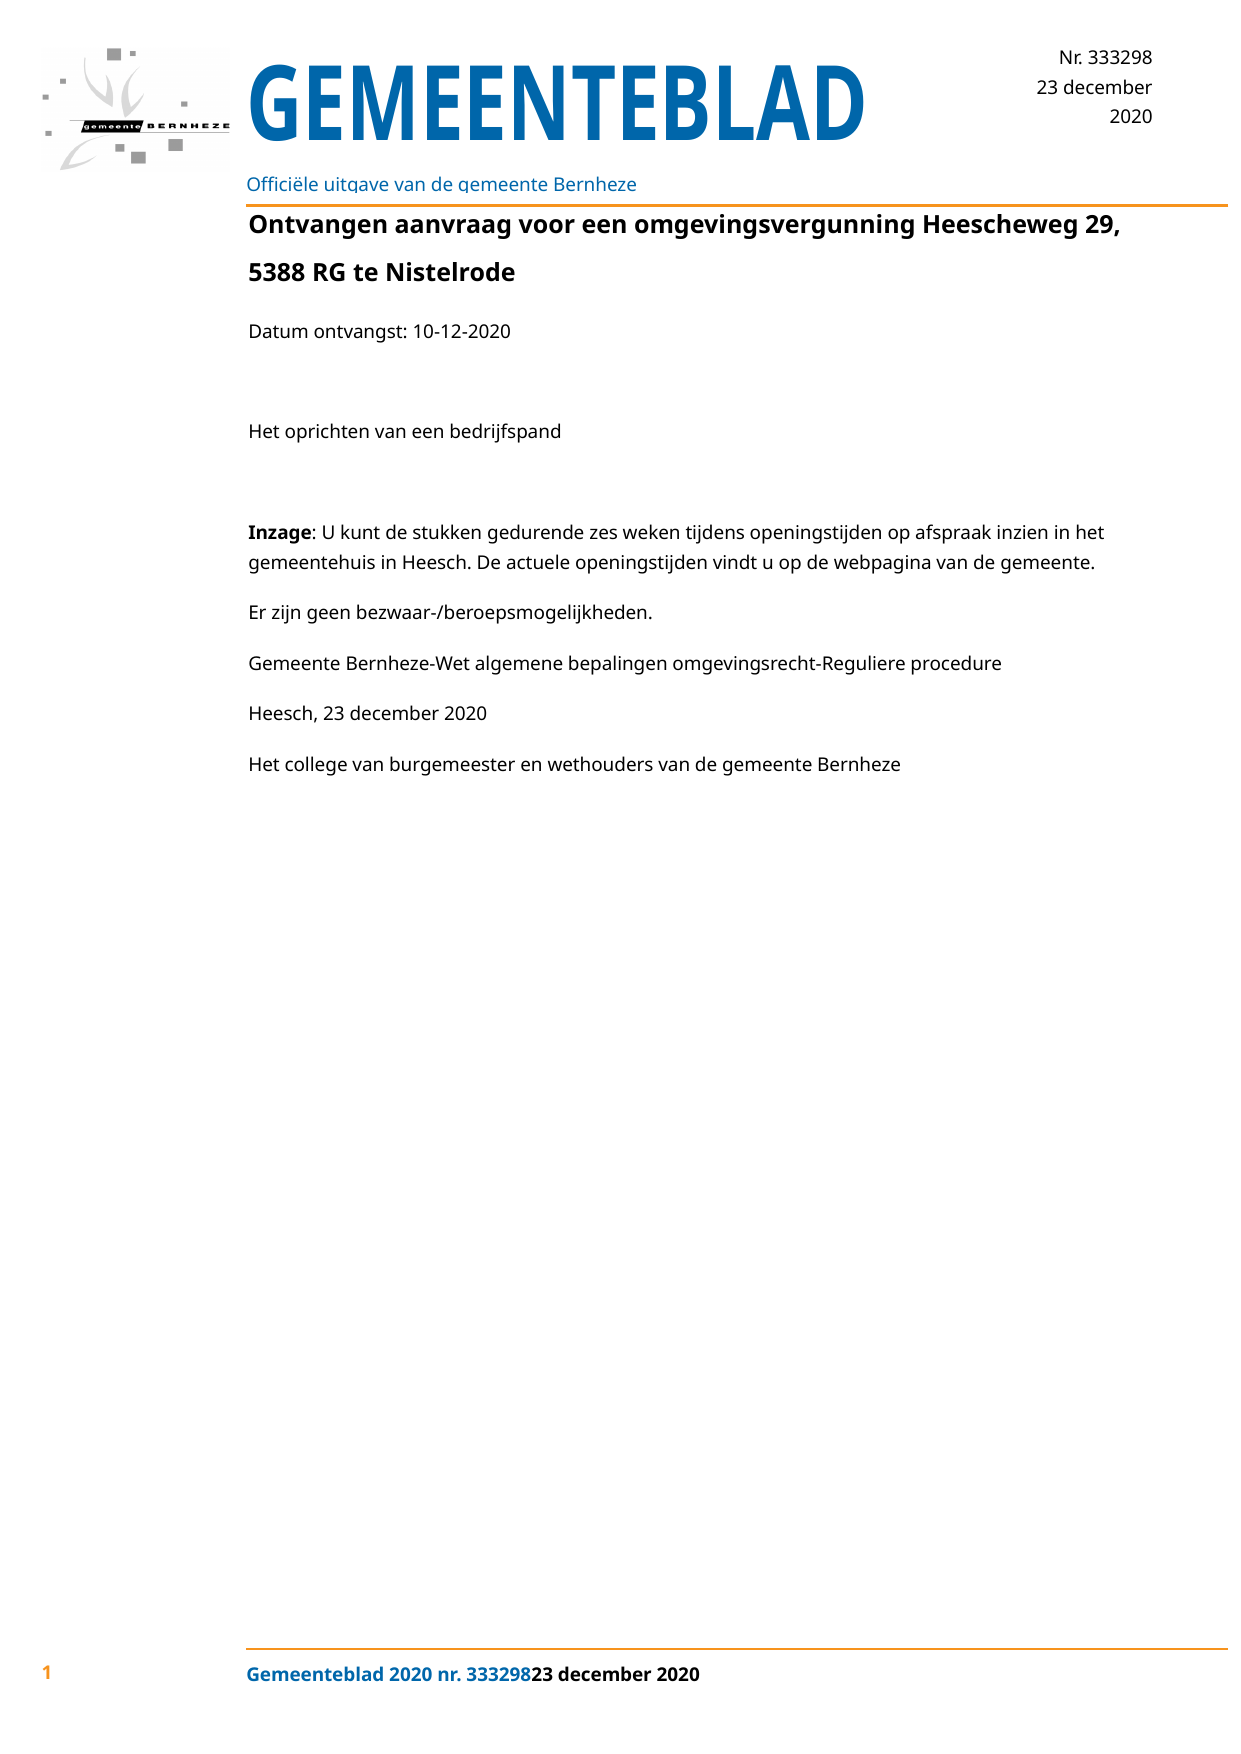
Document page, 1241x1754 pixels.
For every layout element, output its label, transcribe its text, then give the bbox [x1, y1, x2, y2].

picture [41, 47, 231, 172]
text Inzage: U kunt de stukken gedurende zes weken tijdens openingstijden op afspraak inzien in het gemeentehuis in Heesch. De actuele openingstijden vindt u op de webpagina van de gemeente. [248, 519, 1152, 575]
text Datum ontvangst: 10-12-2020 [248, 318, 1152, 344]
text Het college van burgemeester en wethouders van de gemeente Bernheze [248, 751, 1152, 777]
text Er zijn geen bezwaar-/beroepsmogelijkheden. [248, 599, 1152, 625]
text Het oprichten van een bedrijfspand [248, 419, 1152, 444]
text Heesch, 23 december 2020 [248, 700, 1152, 726]
text Ontvangen aanvraag voor een omgevingsvergunning Heescheweg 29, 5388 RG te Nistelrode [248, 207, 1152, 288]
text Gemeente Bernheze-Wet algemene bepalingen omgevingsrecht-Reguliere procedure [248, 650, 1152, 676]
